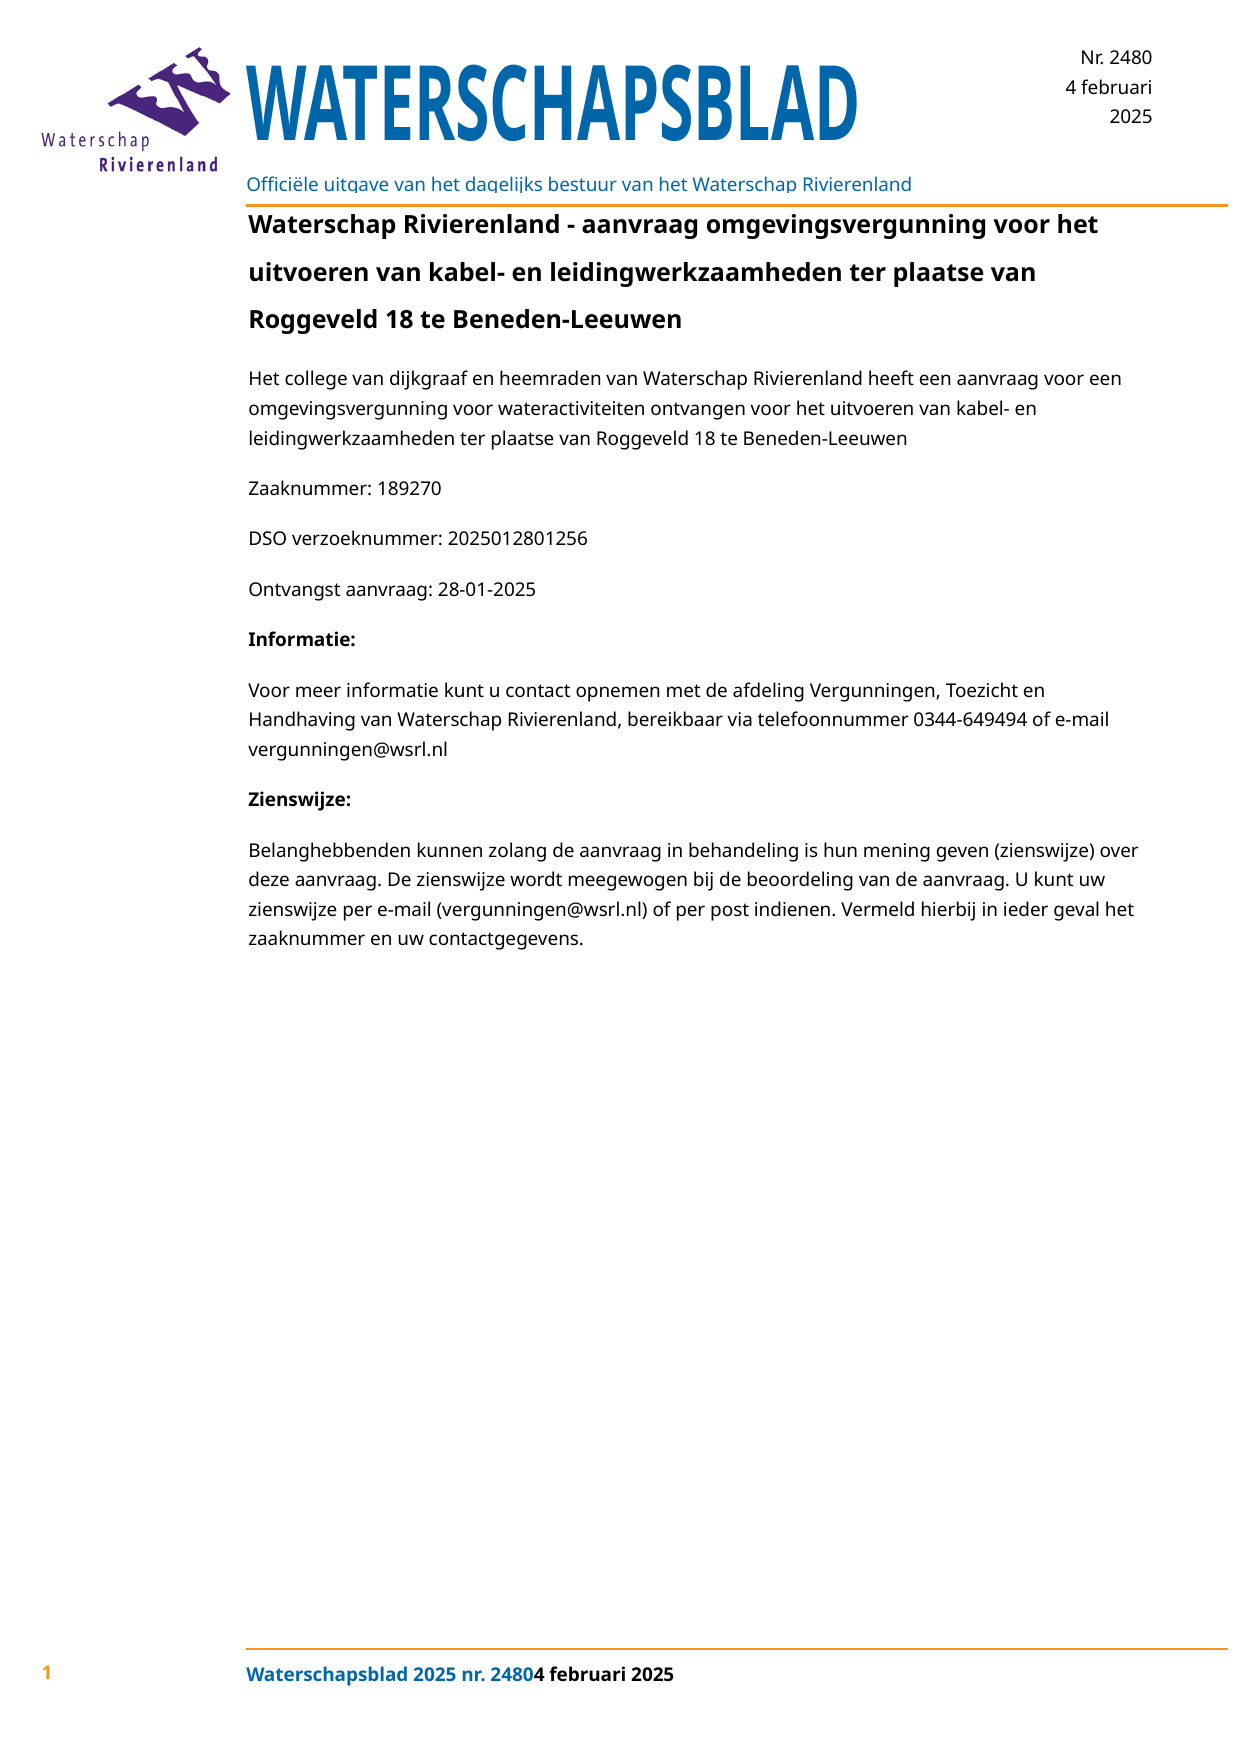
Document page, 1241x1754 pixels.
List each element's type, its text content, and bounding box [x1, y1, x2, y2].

text Ontvangst aanvraag: 28-01-2025 [248, 576, 1152, 602]
text Informatie: [248, 626, 1152, 652]
picture [41, 47, 231, 172]
text DSO verzoeknummer: 2025012801256 [248, 526, 1152, 551]
text Zaaknummer: 189270 [248, 475, 1152, 501]
text Het college van dijkgraaf en heemraden van Waterschap Rivierenland heeft een aanvraag voor een omgevingsvergunning voor wateractiviteiten ontvangen voor het uitvoeren van kabel- en leidingwerkzaamheden ter plaatse van Roggeveld 18 te Beneden-Leeuwen [248, 366, 1152, 450]
text Waterschap Rivierenland - aanvraag omgevingsvergunning voor het uitvoeren van kabel- en leidingwerkzaamheden ter plaatse van Roggeveld 18 te Beneden-Leeuwen [248, 207, 1152, 336]
text Zienswijze: [248, 786, 1152, 812]
text Voor meer informatie kunt u contact opnemen met de afdeling Vergunningen, Toezicht en Handhaving van Waterschap Rivierenland, bereikbaar via telefoonnummer 0344-649494 of e-mail vergunningen@wsrl.nl [248, 677, 1152, 762]
text Belanghebbenden kunnen zolang de aanvraag in behandeling is hun mening geven (zienswijze) over deze aanvraag. De zienswijze wordt meegewogen bij de beoordeling van de aanvraag. U kunt uw zienswijze per e-mail (vergunningen@wsrl.nl) of per post indienen. Vermeld hierbij in ieder geval het zaaknummer en uw contactgegevens. [248, 837, 1152, 951]
